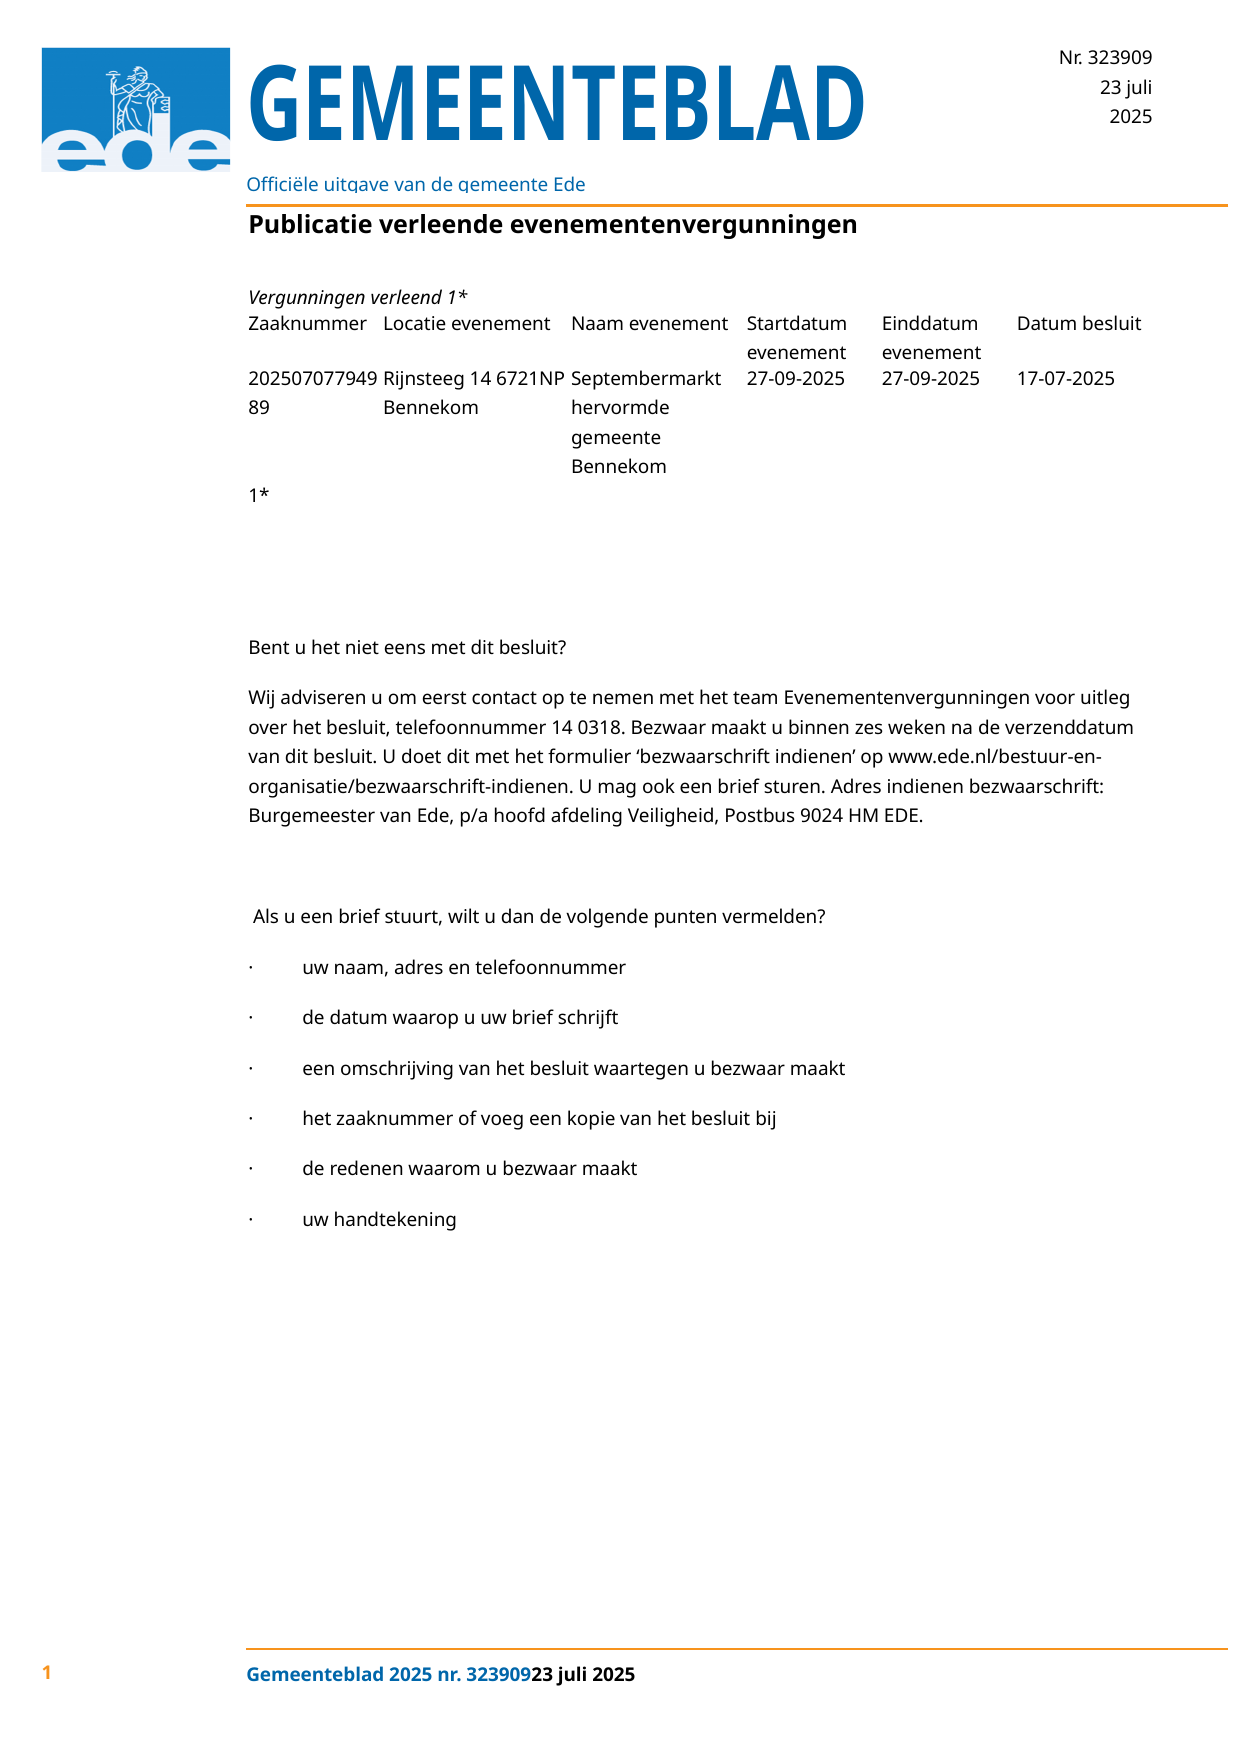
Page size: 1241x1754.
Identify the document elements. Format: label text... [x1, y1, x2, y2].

table_cell 17-07-2025 [1017, 365, 1152, 479]
text · een omschrijving van het besluit waartegen u bezwaar maakt [248, 1055, 1152, 1081]
table_header Einddatum evenement [882, 310, 1017, 365]
text · de datum waarop u uw brief schrijft [248, 1004, 1152, 1030]
table_header Startdatum evenement [747, 310, 882, 365]
text 1* [248, 483, 1152, 508]
text · het zaaknummer of voeg een kopie van het besluit bij [248, 1105, 1152, 1131]
table_header Zaaknummer [248, 310, 383, 365]
text · de redenen waarom u bezwaar maakt [248, 1156, 1152, 1181]
table_cell Rijnsteeg 14 6721NP Bennekom [383, 365, 571, 479]
picture [41, 47, 231, 172]
table_cell 20250707794989 [248, 365, 383, 479]
text Publicatie verleende evenementenvergunningen [248, 207, 1152, 241]
table_cell 27-09-2025 [747, 365, 882, 479]
table_header Naam evenement [571, 310, 747, 365]
table_cell Septembermarkt hervormde gemeente Bennekom [571, 365, 747, 479]
table_header Locatie evenement [383, 310, 571, 365]
text Wij adviseren u om eerst contact op te nemen met het team Evenementenvergunningen voor uitleg over het besluit, telefoonnummer 14 0318. Bezwaar maakt u binnen zes weken na de verzenddatum van dit besluit. U doet dit met het formulier ‘bezwaarschrift indienen’ op www.ede.nl/bestuur-en-organisatie/bezwaarschrift-indienen. U mag ook een brief sturen. Adres indienen bezwaarschrift: Burgemeester van Ede, p/a hoofd afdeling Veiligheid, Postbus 9024 HM EDE. [248, 684, 1152, 828]
text · uw handtekening [248, 1206, 1152, 1232]
text · uw naam, adres en telefoonnummer [248, 954, 1152, 980]
table_header Datum besluit [1017, 310, 1152, 365]
table_cell 27-09-2025 [882, 365, 1017, 479]
text Vergunningen verleend 1* [248, 284, 1152, 309]
text Bent u het niet eens met dit besluit? [248, 634, 1152, 660]
text Als u een brief stuurt, wilt u dan de volgende punten vermelden? [248, 903, 1152, 929]
